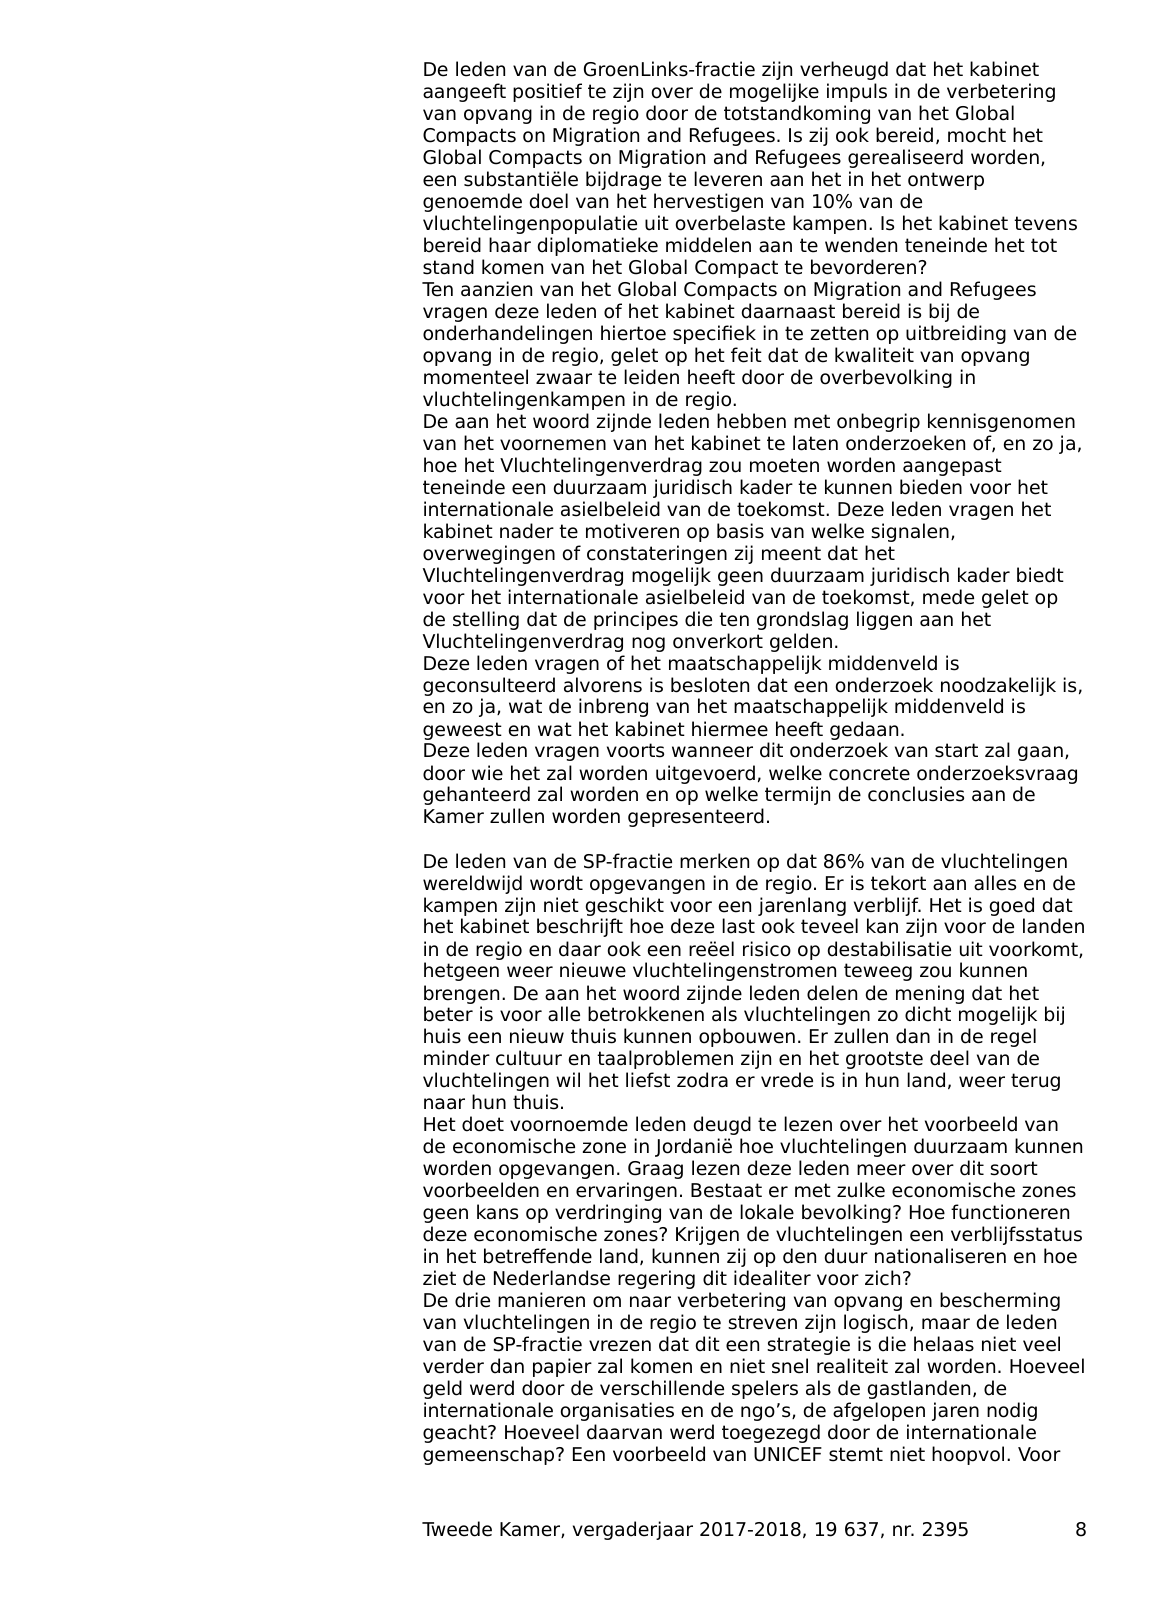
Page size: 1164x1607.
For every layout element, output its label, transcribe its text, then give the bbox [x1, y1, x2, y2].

text Deze leden vragen voorts wanneer dit onderzoek van start zal gaan, door wie het zal worden uitgevoerd, welke concrete onderzoeksvraag gehanteerd zal worden en op welke termijn de conclusies aan de Kamer zullen worden gepresenteerd. [422, 740, 1087, 828]
text De leden van de GroenLinks-fractie zijn verheugd dat het kabinet aangeeft positief te zijn over de mogelijke impuls in de verbetering van opvang in de regio door de totstandkoming van het Global Compacts on Migration and Refugees. Is zij ook bereid, mocht het Global Compacts on Migration and Refugees gerealiseerd worden, een substantiële bijdrage te leveren aan het in het ontwerp genoemde doel van het hervestigen van 10% van de vluchtelingenpopulatie uit overbelaste kampen. Is het kabinet tevens bereid haar diplomatieke middelen aan te wenden teneinde het tot stand komen van het Global Compact te bevorderen? [422, 59, 1087, 279]
text Het doet voornoemde leden deugd te lezen over het voorbeeld van de economische zone in Jordanië hoe vluchtelingen duurzaam kunnen worden opgevangen. Graag lezen deze leden meer over dit soort voorbeelden en ervaringen. Bestaat er met zulke economische zones geen kans op verdringing van de lokale bevolking? Hoe functioneren deze economische zones? Krijgen de vluchtelingen een verblijfsstatus in het betreffende land, kunnen zij op den duur nationaliseren en hoe ziet de Nederlandse regering dit idealiter voor zich? [422, 1114, 1087, 1290]
text De drie manieren om naar verbetering van opvang en bescherming van vluchtelingen in de regio te streven zijn logisch, maar de leden van de SP-fractie vrezen dat dit een strategie is die helaas niet veel verder dan papier zal komen en niet snel realiteit zal worden. Hoeveel geld werd door de verschillende spelers als de gastlanden, de internationale organisaties en de ngo’s, de afgelopen jaren nodig geacht? Hoeveel daarvan werd toegezegd door de internationale gemeenschap? Een voorbeeld van UNICEF stemt niet hoopvol. Voor [422, 1290, 1087, 1466]
text Ten aanzien van het Global Compacts on Migration and Refugees vragen deze leden of het kabinet daarnaast bereid is bij de onderhandelingen hiertoe specifiek in te zetten op uitbreiding van de opvang in de regio, gelet op het feit dat de kwaliteit van opvang momenteel zwaar te leiden heeft door de overbevolking in vluchtelingenkampen in de regio. [422, 279, 1087, 411]
text De leden van de SP-fractie merken op dat 86% van de vluchtelingen wereldwijd wordt opgevangen in de regio. Er is tekort aan alles en de kampen zijn niet geschikt voor een jarenlang verblijf. Het is goed dat het kabinet beschrijft hoe deze last ook teveel kan zijn voor de landen in de regio en daar ook een reëel risico op destabilisatie uit voorkomt, hetgeen weer nieuwe vluchtelingenstromen teweeg zou kunnen brengen. De aan het woord zijnde leden delen de mening dat het beter is voor alle betrokkenen als vluchtelingen zo dicht mogelijk bij huis een nieuw thuis kunnen opbouwen. Er zullen dan in de regel minder cultuur en taalproblemen zijn en het grootste deel van de vluchtelingen wil het liefst zodra er vrede is in hun land, weer terug naar hun thuis. [422, 851, 1087, 1114]
text Deze leden vragen of het maatschappelijk middenveld is geconsulteerd alvorens is besloten dat een onderzoek noodzakelijk is, en zo ja, wat de inbreng van het maatschappelijk middenveld is geweest en wat het kabinet hiermee heeft gedaan. [422, 652, 1087, 740]
text De aan het woord zijnde leden hebben met onbegrip kennisgenomen van het voornemen van het kabinet te laten onderzoeken of, en zo ja, hoe het Vluchtelingenverdrag zou moeten worden aangepast teneinde een duurzaam juridisch kader te kunnen bieden voor het internationale asielbeleid van de toekomst. Deze leden vragen het kabinet nader te motiveren op basis van welke signalen, overwegingen of constateringen zij meent dat het Vluchtelingenverdrag mogelijk geen duurzaam juridisch kader biedt voor het internationale asielbeleid van de toekomst, mede gelet op de stelling dat de principes die ten grondslag liggen aan het Vluchtelingenverdrag nog onverkort gelden. [422, 411, 1087, 652]
